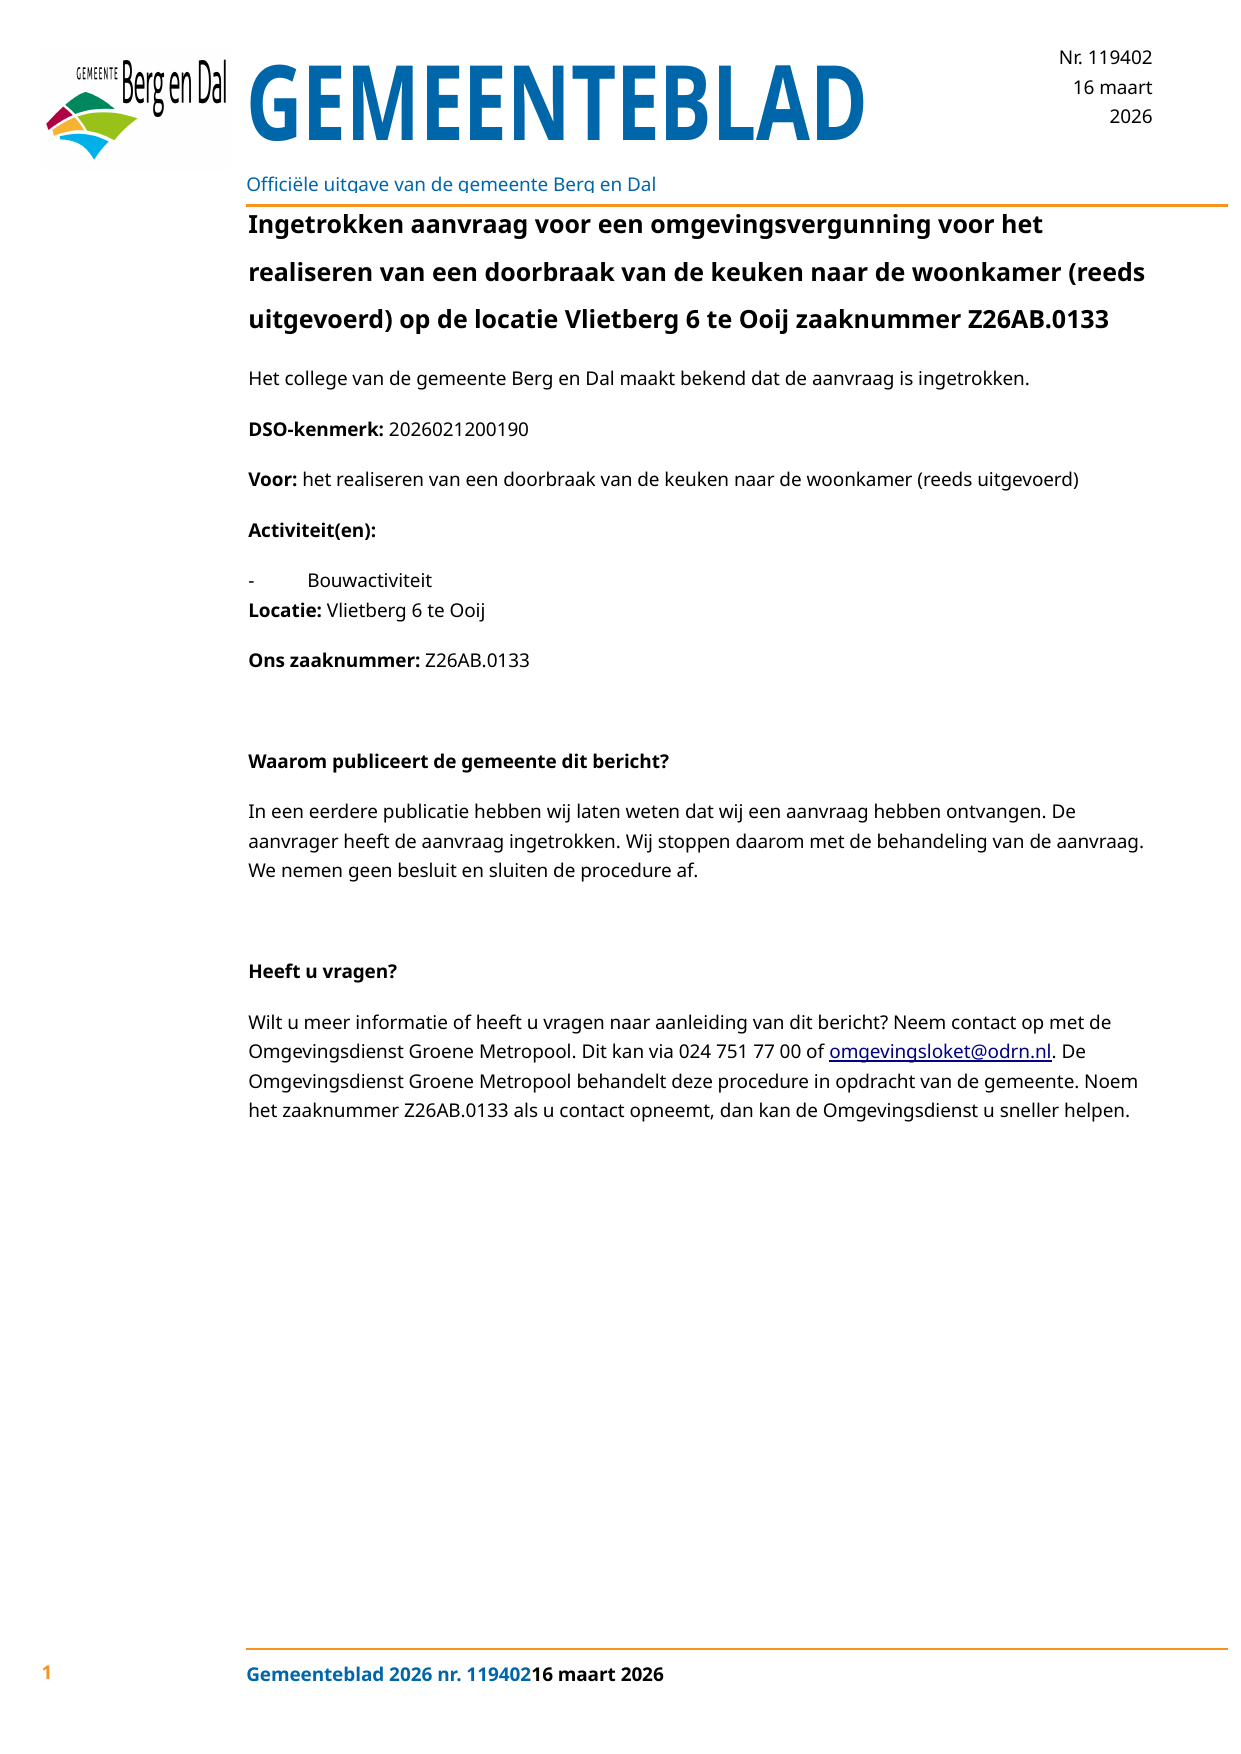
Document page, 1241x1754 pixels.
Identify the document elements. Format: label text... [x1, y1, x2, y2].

text Activiteit(en): [248, 517, 1152, 542]
text DSO-kenmerk: 2026021200190 [248, 416, 1152, 442]
text In een eerdere publicatie hebben wij laten weten dat wij een aanvraag hebben ontvangen. De aanvrager heeft de aanvraag ingetrokken. Wij stoppen daarom met de behandeling van de aanvraag. We nemen geen besluit en sluiten de procedure af. [248, 798, 1152, 883]
text Voor: het realiseren van een doorbraak van de keuken naar de woonkamer (reeds uitgevoerd) [248, 466, 1152, 492]
text Heeft u vragen? [248, 958, 1152, 984]
text Het college van de gemeente Berg en Dal maakt bekend dat de aanvraag is ingetrokken. [248, 366, 1152, 391]
text Locatie: Vlietberg 6 te Ooij [248, 597, 1152, 622]
text Ons zaaknummer: Z26AB.0133 [248, 647, 1152, 673]
text Waarom publiceert de gemeente dit bericht? [248, 748, 1152, 774]
text Wilt u meer informatie of heeft u vragen naar aanleiding van dit bericht? Neem contact op met de Omgevingsdienst Groene Metropool. Dit kan via 024 751 77 00 of omgevingsloket@odrn.nl. De Omgevingsdienst Groene Metropool behandelt deze procedure in opdracht van de gemeente. Noem het zaaknummer Z26AB.0133 als u contact opneemt, dan kan de Omgevingsdienst u sneller helpen. [248, 1009, 1152, 1123]
text Ingetrokken aanvraag voor een omgevingsvergunning voor het realiseren van een doorbraak van de keuken naar de woonkamer (reeds uitgevoerd) op de locatie Vlietberg 6 te Ooij zaaknummer Z26AB.0133 [248, 207, 1152, 336]
picture [41, 47, 231, 172]
list Bouwactiviteit [248, 567, 1152, 593]
